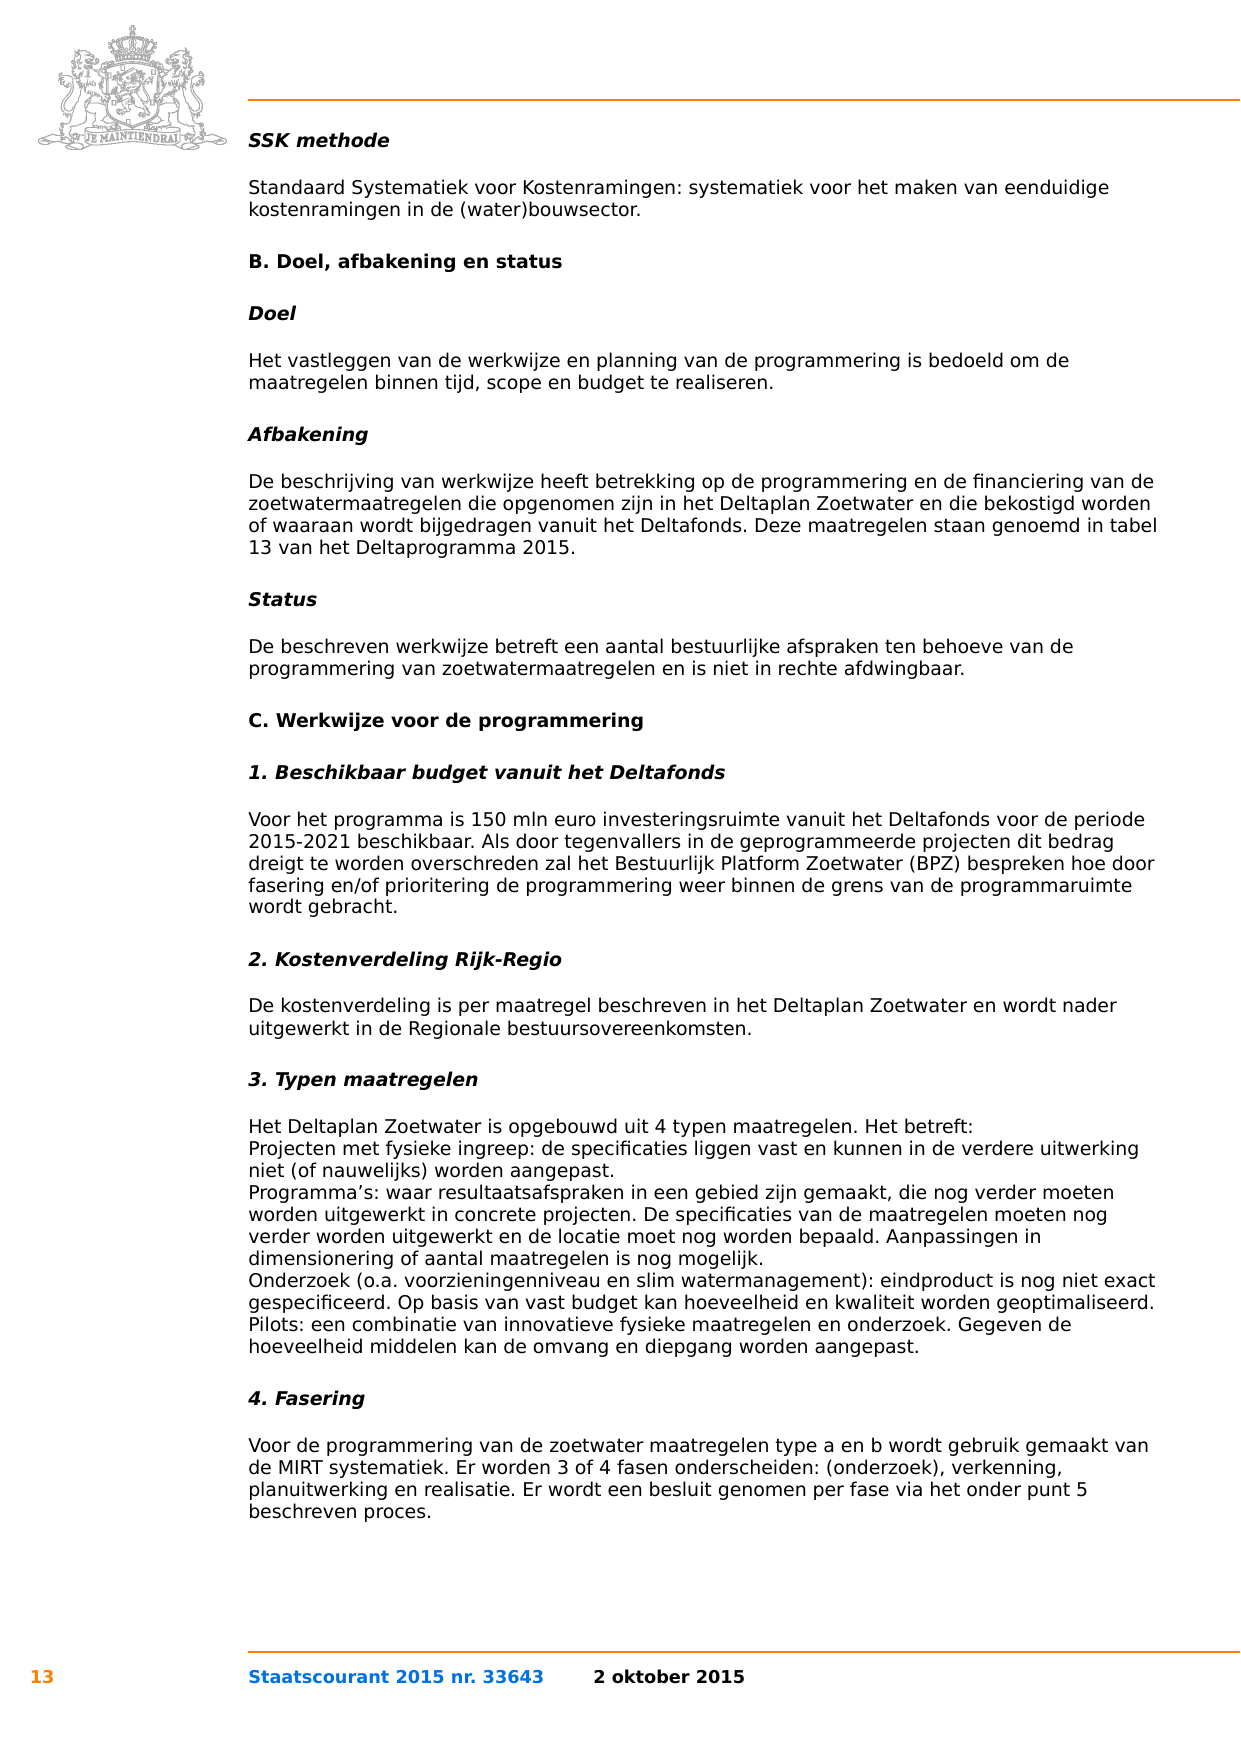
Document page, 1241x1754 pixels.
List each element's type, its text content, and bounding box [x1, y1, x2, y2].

subtitle C. Werkwijze voor de programmering [248, 709, 1163, 732]
subtitle SSK methode [248, 130, 1163, 152]
text Programma’s: waar resultaatsafspraken in een gebied zijn gemaakt, die nog verder moeten worden uitgewerkt in concrete projecten. De specificaties van de maatregelen moeten nog verder worden uitgewerkt en de locatie moet nog worden bepaald. Aanpassingen in dimensionering of aantal maatregelen is nog mogelijk. [248, 1182, 1163, 1270]
text Projecten met fysieke ingreep: de specificaties liggen vast en kunnen in de verdere uitwerking niet (of nauwelijks) worden aangepast. [248, 1138, 1163, 1182]
subtitle B. Doel, afbakening en status [248, 251, 1163, 273]
subtitle 2. Kostenverdeling Rijk-Regio [248, 948, 1163, 970]
subtitle 4. Fasering [248, 1388, 1163, 1410]
text Het vastleggen van de werkwijze en planning van de programmering is bedoeld om de maatregelen binnen tijd, scope en budget te realiseren. [248, 350, 1163, 394]
subtitle 3. Typen maatregelen [248, 1069, 1163, 1091]
text Onderzoek (o.a. voorzieningenniveau en slim watermanagement): eindproduct is nog niet exact gespecificeerd. Op basis van vast budget kan hoeveelheid en kwaliteit worden geoptimaliseerd. [248, 1270, 1163, 1314]
text De kostenverdeling is per maatregel beschreven in het Deltaplan Zoetwater en wordt nader uitgewerkt in de Regionale bestuursovereenkomsten. [248, 995, 1163, 1039]
picture [38, 25, 227, 150]
subtitle Status [248, 589, 1163, 611]
subtitle Afbakening [248, 424, 1163, 446]
subtitle 1. Beschikbaar budget vanuit het Deltafonds [248, 762, 1163, 783]
text De beschreven werkwijze betreft een aantal bestuurlijke afspraken ten behoeve van de programmering van zoetwatermaatregelen en is niet in rechte afdwingbaar. [248, 636, 1163, 679]
text Het Deltaplan Zoetwater is opgebouwd uit 4 typen maatregelen. Het betreft: [248, 1116, 1163, 1138]
text Voor het programma is 150 mln euro investeringsruimte vanuit het Deltafonds voor de periode 2015-2021 beschikbaar. Als door tegenvallers in de geprogrammeerde projecten dit bedrag dreigt te worden overschreden zal het Bestuurlijk Platform Zoetwater (BPZ) bespreken hoe door fasering en/of prioritering de programmering weer binnen de grens van de programmaruimte wordt gebracht. [248, 808, 1163, 918]
text Standaard Systematiek voor Kostenramingen: systematiek voor het maken van eenduidige kostenramingen in de (water)bouwsector. [248, 177, 1163, 221]
text De beschrijving van werkwijze heeft betrekking op de programmering en de financiering van de zoetwatermaatregelen die opgenomen zijn in het Deltaplan Zoetwater en die bekostigd worden of waaraan wordt bijgedragen vanuit het Deltafonds. Deze maatregelen staan genoemd in tabel 13 van het Deltaprogramma 2015. [248, 471, 1163, 559]
text Pilots: een combinatie van innovatieve fysieke maatregelen en onderzoek. Gegeven de hoeveelheid middelen kan de omvang en diepgang worden aangepast. [248, 1314, 1163, 1358]
subtitle Doel [248, 303, 1163, 325]
text Voor de programmering van de zoetwater maatregelen type a en b wordt gebruik gemaakt van de MIRT systematiek. Er worden 3 of 4 fasen onderscheiden: (onderzoek), verkenning, planuitwerking en realisatie. Er wordt een besluit genomen per fase via het onder punt 5 beschreven proces. [248, 1435, 1163, 1523]
